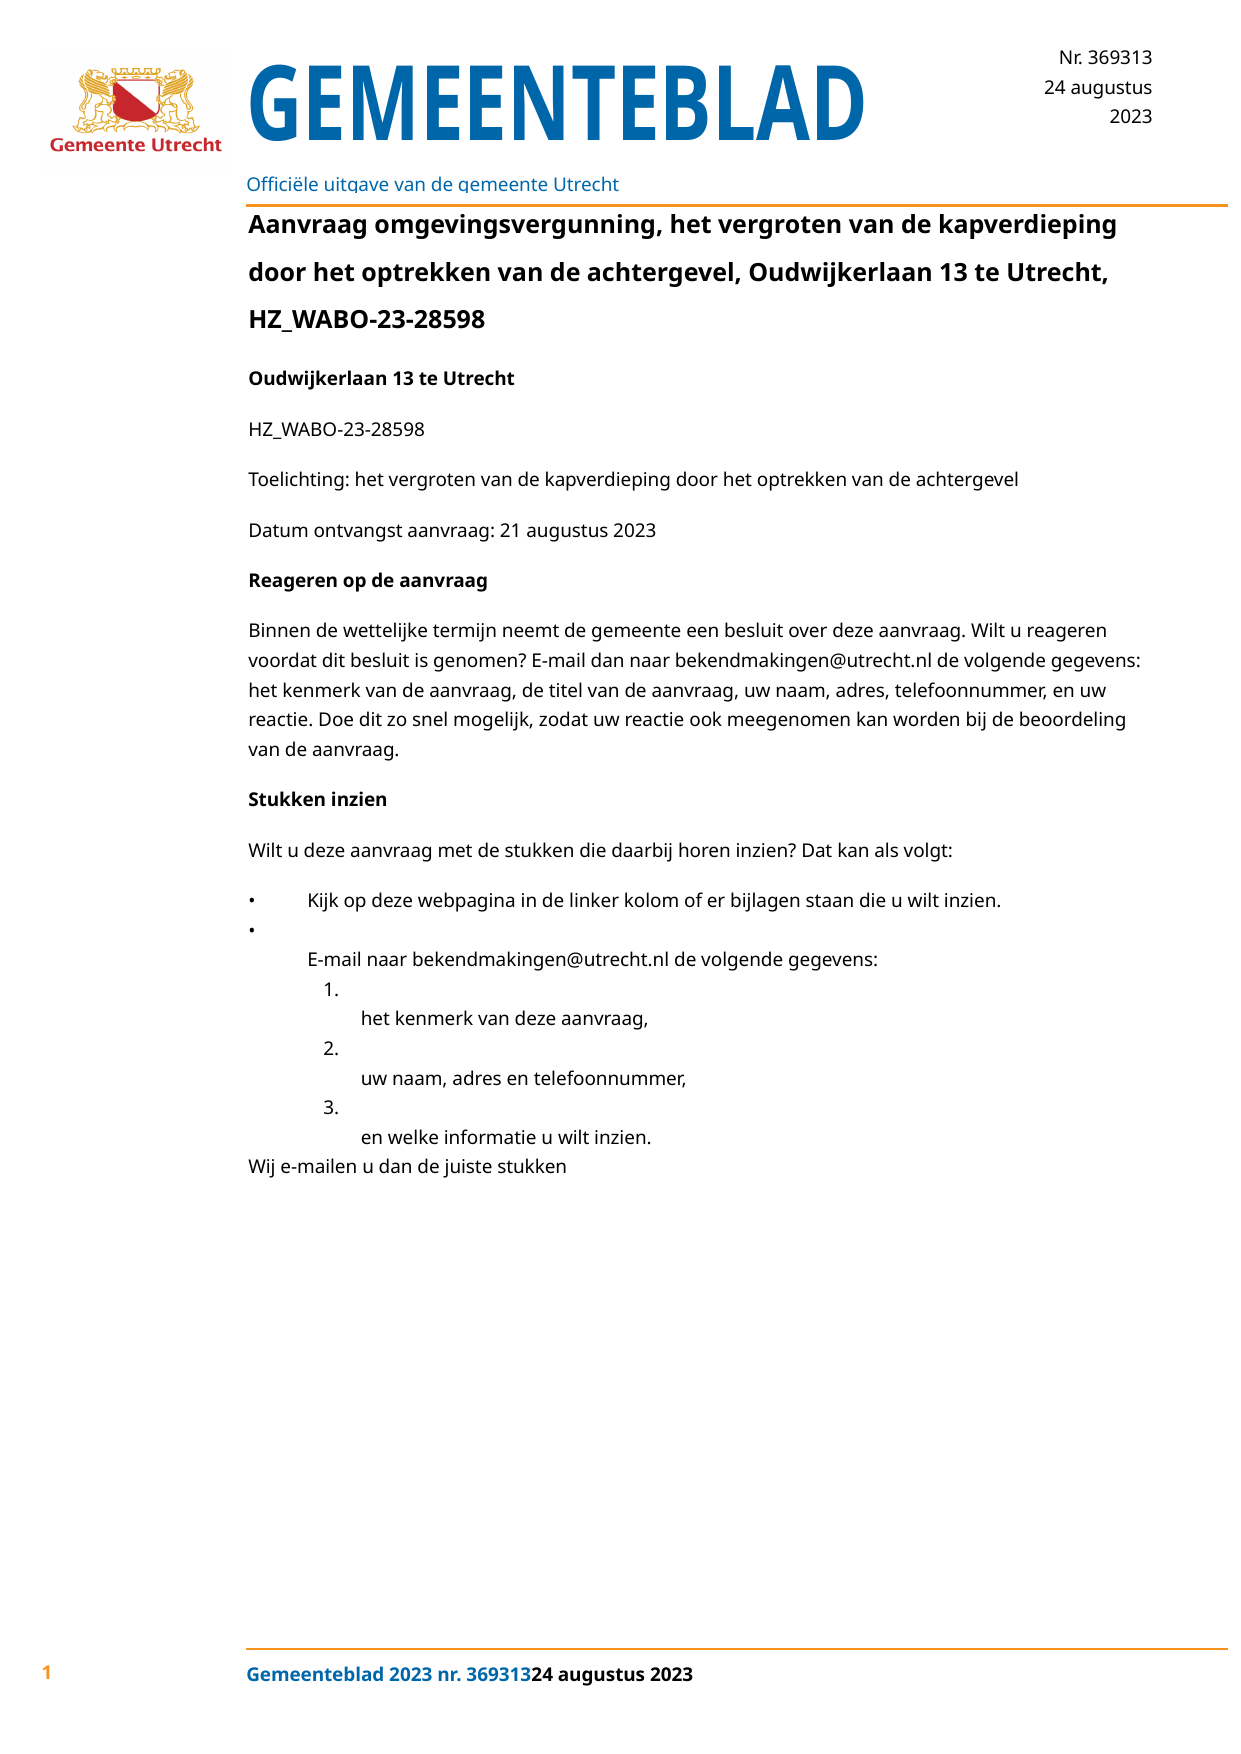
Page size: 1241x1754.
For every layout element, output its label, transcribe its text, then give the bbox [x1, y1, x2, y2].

text Oudwijkerlaan 13 te Utrecht [248, 366, 1152, 391]
list uw naam, adres en telefoonnummer, [323, 1065, 1152, 1090]
list het kenmerk van deze aanvraag, [323, 1006, 1152, 1031]
list Kijk op deze webpagina in de linker kolom of er bijlagen staan die u wilt inzien. [248, 887, 1152, 913]
text Datum ontvangst aanvraag: 21 augustus 2023 [248, 517, 1152, 542]
text Aanvraag omgevingsvergunning, het vergroten van de kapverdieping door het optrekken van de achtergevel, Oudwijkerlaan 13 te Utrecht, HZ_WABO-23-28598 [248, 207, 1152, 336]
list E-mail naar bekendmakingen@utrecht.nl de volgende gegevens: [248, 946, 1152, 972]
list en welke informatie u wilt inzien. [323, 1124, 1152, 1149]
picture [41, 47, 231, 172]
text Wij e-mailen u dan de juiste stukken [248, 1153, 1152, 1179]
text Toelichting: het vergroten van de kapverdieping door het optrekken van de achtergevel [248, 466, 1152, 492]
text HZ_WABO-23-28598 [248, 416, 1152, 442]
text Binnen de wettelijke termijn neemt de gemeente een besluit over deze aanvraag. Wilt u reageren voordat dit besluit is genomen? E-mail dan naar bekendmakingen@utrecht.nl de volgende gegevens: het kenmerk van de aanvraag, de titel van de aanvraag, uw naam, adres, telefoonnummer, en uw reactie. Doe dit zo snel mogelijk, zodat uw reactie ook meegenomen kan worden bij de beoordeling van de aanvraag. [248, 618, 1152, 762]
text Reageren op de aanvraag [248, 567, 1152, 593]
text Wilt u deze aanvraag met de stukken die daarbij horen inzien? Dat kan als volgt: [248, 837, 1152, 862]
text Stukken inzien [248, 786, 1152, 812]
